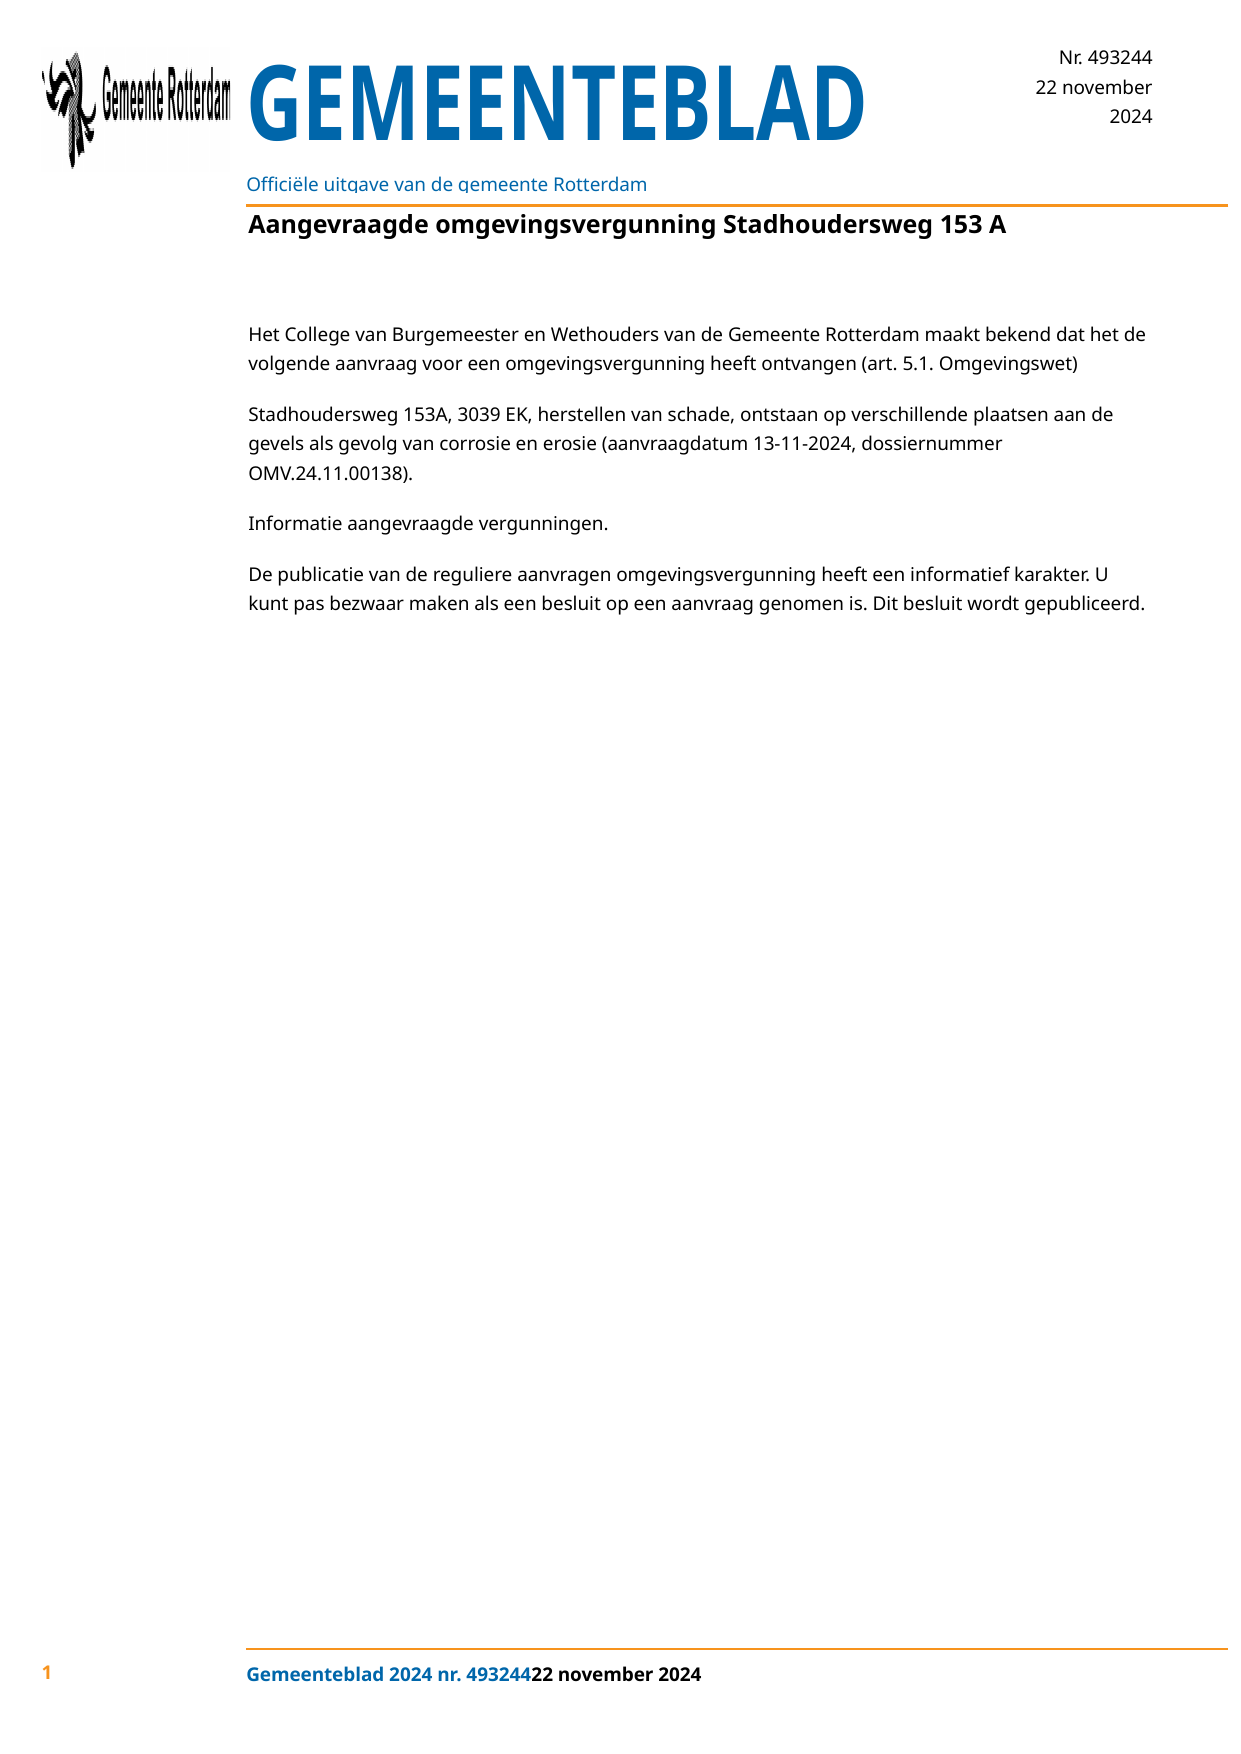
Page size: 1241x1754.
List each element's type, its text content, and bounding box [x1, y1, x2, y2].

text Het College van Burgemeester en Wethouders van de Gemeente Rotterdam maakt bekend dat het de volgende aanvraag voor een omgevingsvergunning heeft ontvangen (art. 5.1. Omgevingswet) [248, 321, 1152, 376]
picture [41, 47, 231, 172]
text Stadhoudersweg 153A, 3039 EK, herstellen van schade, ontstaan op verschillende plaatsen aan de gevels als gevolg van corrosie en erosie (aanvraagdatum 13-11-2024, dossiernummer OMV.24.11.00138). [248, 401, 1152, 486]
text Aangevraagde omgevingsvergunning Stadhoudersweg 153 A [248, 207, 1152, 241]
text Informatie aangevraagde vergunningen. [248, 510, 1152, 536]
text De publicatie van de reguliere aanvragen omgevingsvergunning heeft een informatief karakter. U kunt pas bezwaar maken als een besluit op een aanvraag genomen is. Dit besluit wordt gepubliceerd. [248, 561, 1152, 616]
